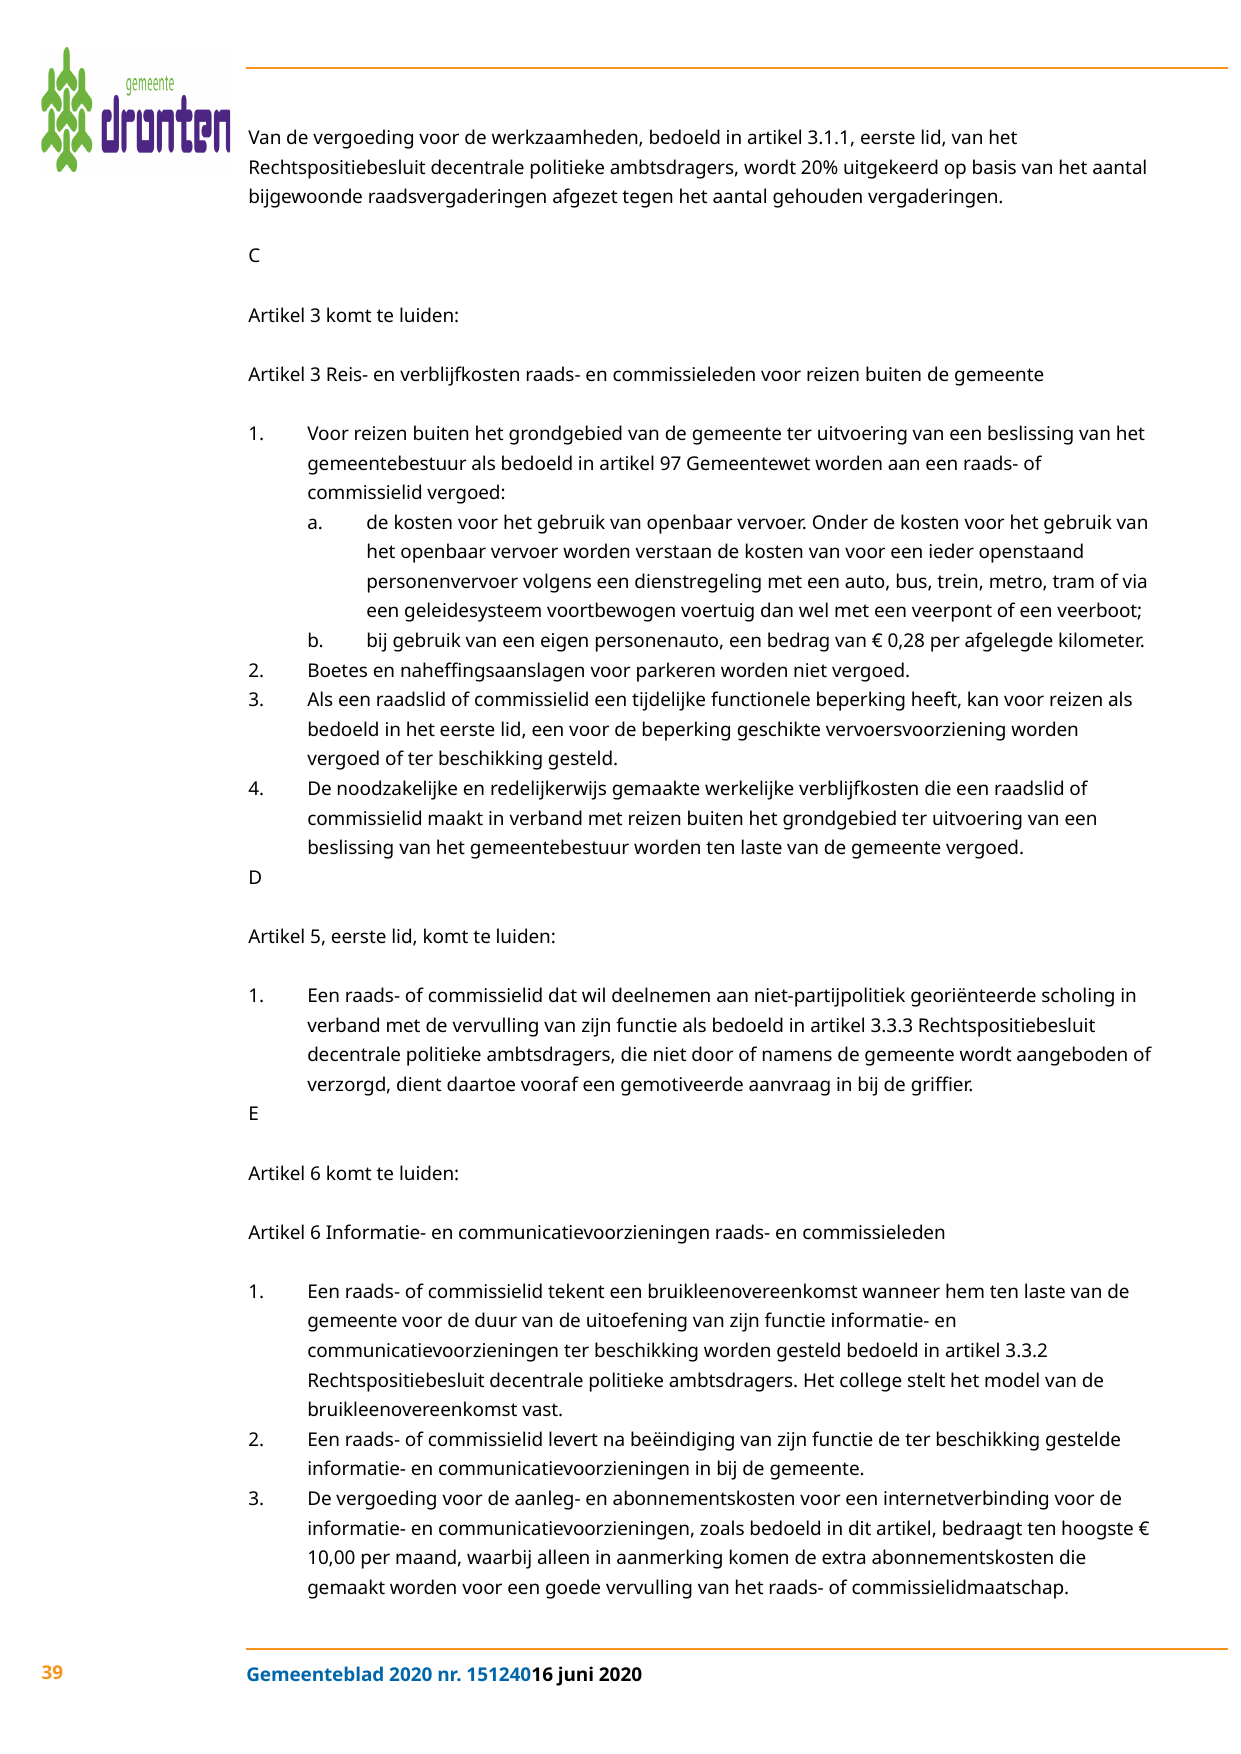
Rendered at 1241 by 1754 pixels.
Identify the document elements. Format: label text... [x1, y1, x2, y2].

text Artikel 5, eerste lid, komt te luiden: [248, 923, 1152, 949]
text E [248, 1101, 1152, 1126]
text Van de vergoeding voor de werkzaamheden, bedoeld in artikel 3.1.1, eerste lid, van het Rechtspositiebesluit decentrale politieke ambtsdragers, wordt 20% uitgekeerd op basis van het aantal bijgewoonde raadsvergaderingen afgezet tegen het aantal gehouden vergaderingen. [248, 124, 1152, 209]
text Artikel 6 komt te luiden: [248, 1160, 1152, 1186]
text C [248, 243, 1152, 268]
list Als een raadslid of commissielid een tijdelijke functionele beperking heeft, kan voor reizen als bedoeld in het eerste lid, een voor de beperking geschikte vervoersvoorziening worden vergoed of ter beschikking gesteld. [248, 686, 1152, 771]
list de kosten voor het gebruik van openbaar vervoer. Onder de kosten voor het gebruik van het openbaar vervoer worden verstaan de kosten van voor een ieder openstaand personenvervoer volgens een dienstregeling met een auto, bus, trein, metro, tram of via een geleidesysteem voortbewogen voertuig dan wel met een veerpont of een veerboot; [307, 509, 1152, 623]
list bij gebruik van een eigen personenauto, een bedrag van € 0,28 per afgelegde kilometer. [307, 627, 1152, 653]
text Artikel 3 Reis- en verblijfkosten raads- en commissieleden voor reizen buiten de gemeente [248, 361, 1152, 387]
picture [41, 47, 231, 172]
list Boetes en naheffingsaanslagen voor parkeren worden niet vergoed. [248, 657, 1152, 683]
text Artikel 3 komt te luiden: [248, 302, 1152, 328]
list Voor reizen buiten het grondgebied van de gemeente ter uitvoering van een beslissing van het gemeentebestuur als bedoeld in artikel 97 Gemeentewet worden aan een raads- of commissielid vergoed: [248, 420, 1152, 505]
text D [248, 864, 1152, 890]
text Artikel 6 Informatie- en communicatievoorzieningen raads- en commissieleden [248, 1219, 1152, 1245]
list De noodzakelijke en redelijkerwijs gemaakte werkelijke verblijfkosten die een raadslid of commissielid maakt in verband met reizen buiten het grondgebied ter uitvoering van een beslissing van het gemeentebestuur worden ten laste van de gemeente vergoed. [248, 775, 1152, 860]
list Een raads- of commissielid levert na beëindiging van zijn functie de ter beschikking gestelde informatie- en communicatievoorzieningen in bij de gemeente. [248, 1426, 1152, 1481]
list De vergoeding voor de aanleg- en abonnementskosten voor een internetverbinding voor de informatie- en communicatievoorzieningen, zoals bedoeld in dit artikel, bedraagt ten hoogste € 10,00 per maand, waarbij alleen in aanmerking komen de extra abonnementskosten die gemaakt worden voor een goede vervulling van het raads- of commissielidmaatschap. [248, 1485, 1152, 1600]
list Een raads- of commissielid tekent een bruikleenovereenkomst wanneer hem ten laste van de gemeente voor de duur van de uitoefening van zijn functie informatie- en communicatievoorzieningen ter beschikking worden gesteld bedoeld in artikel 3.3.2 Rechtspositiebesluit decentrale politieke ambtsdragers. Het college stelt het model van de bruikleenovereenkomst vast. [248, 1278, 1152, 1422]
list Een raads- of commissielid dat wil deelnemen aan niet-partijpolitiek georiënteerde scholing in verband met de vervulling van zijn functie als bedoeld in artikel 3.3.3 Rechtspositiebesluit decentrale politieke ambtsdragers, die niet door of namens de gemeente wordt aangeboden of verzorgd, dient daartoe vooraf een gemotiveerde aanvraag in bij de griffier. [248, 982, 1152, 1097]
